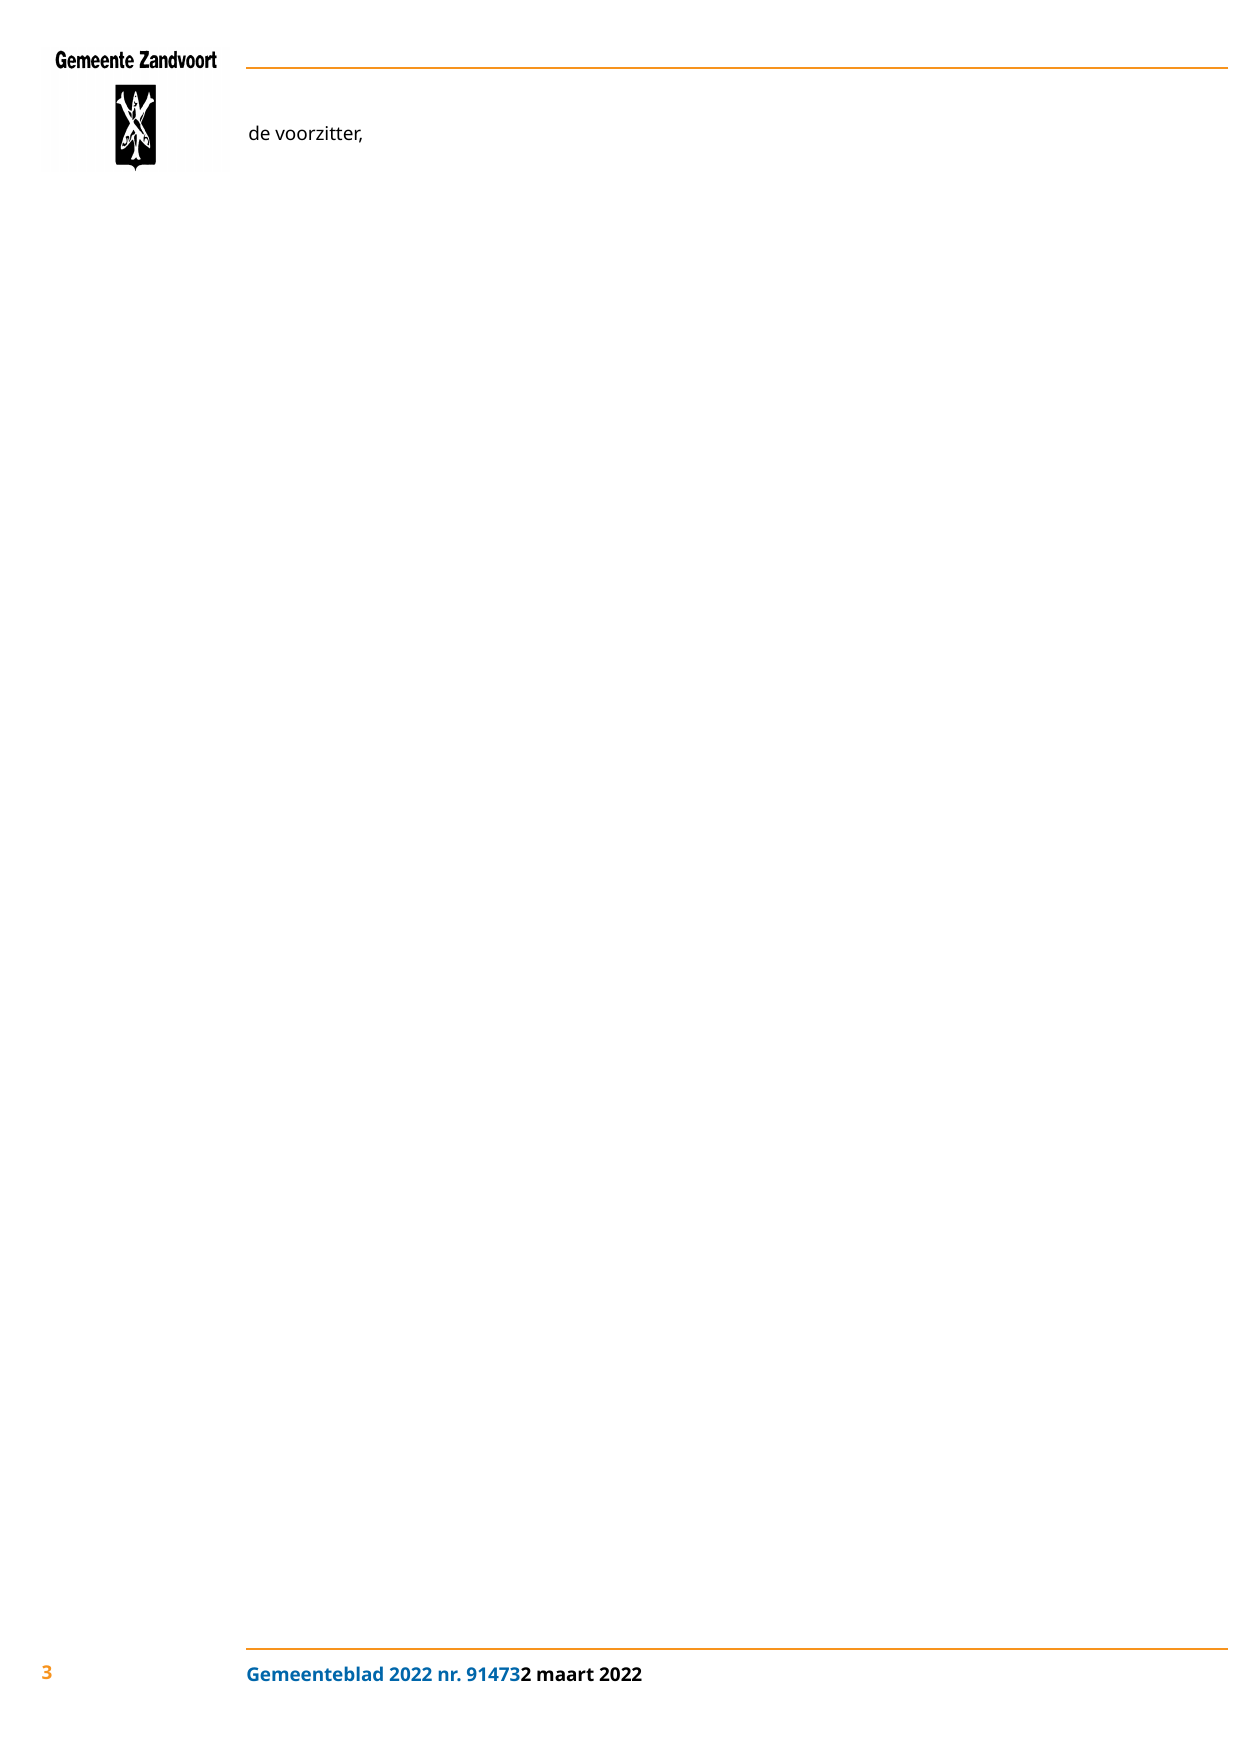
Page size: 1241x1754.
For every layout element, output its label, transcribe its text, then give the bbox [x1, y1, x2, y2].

text de voorzitter, [248, 121, 1152, 146]
picture [41, 47, 231, 172]
